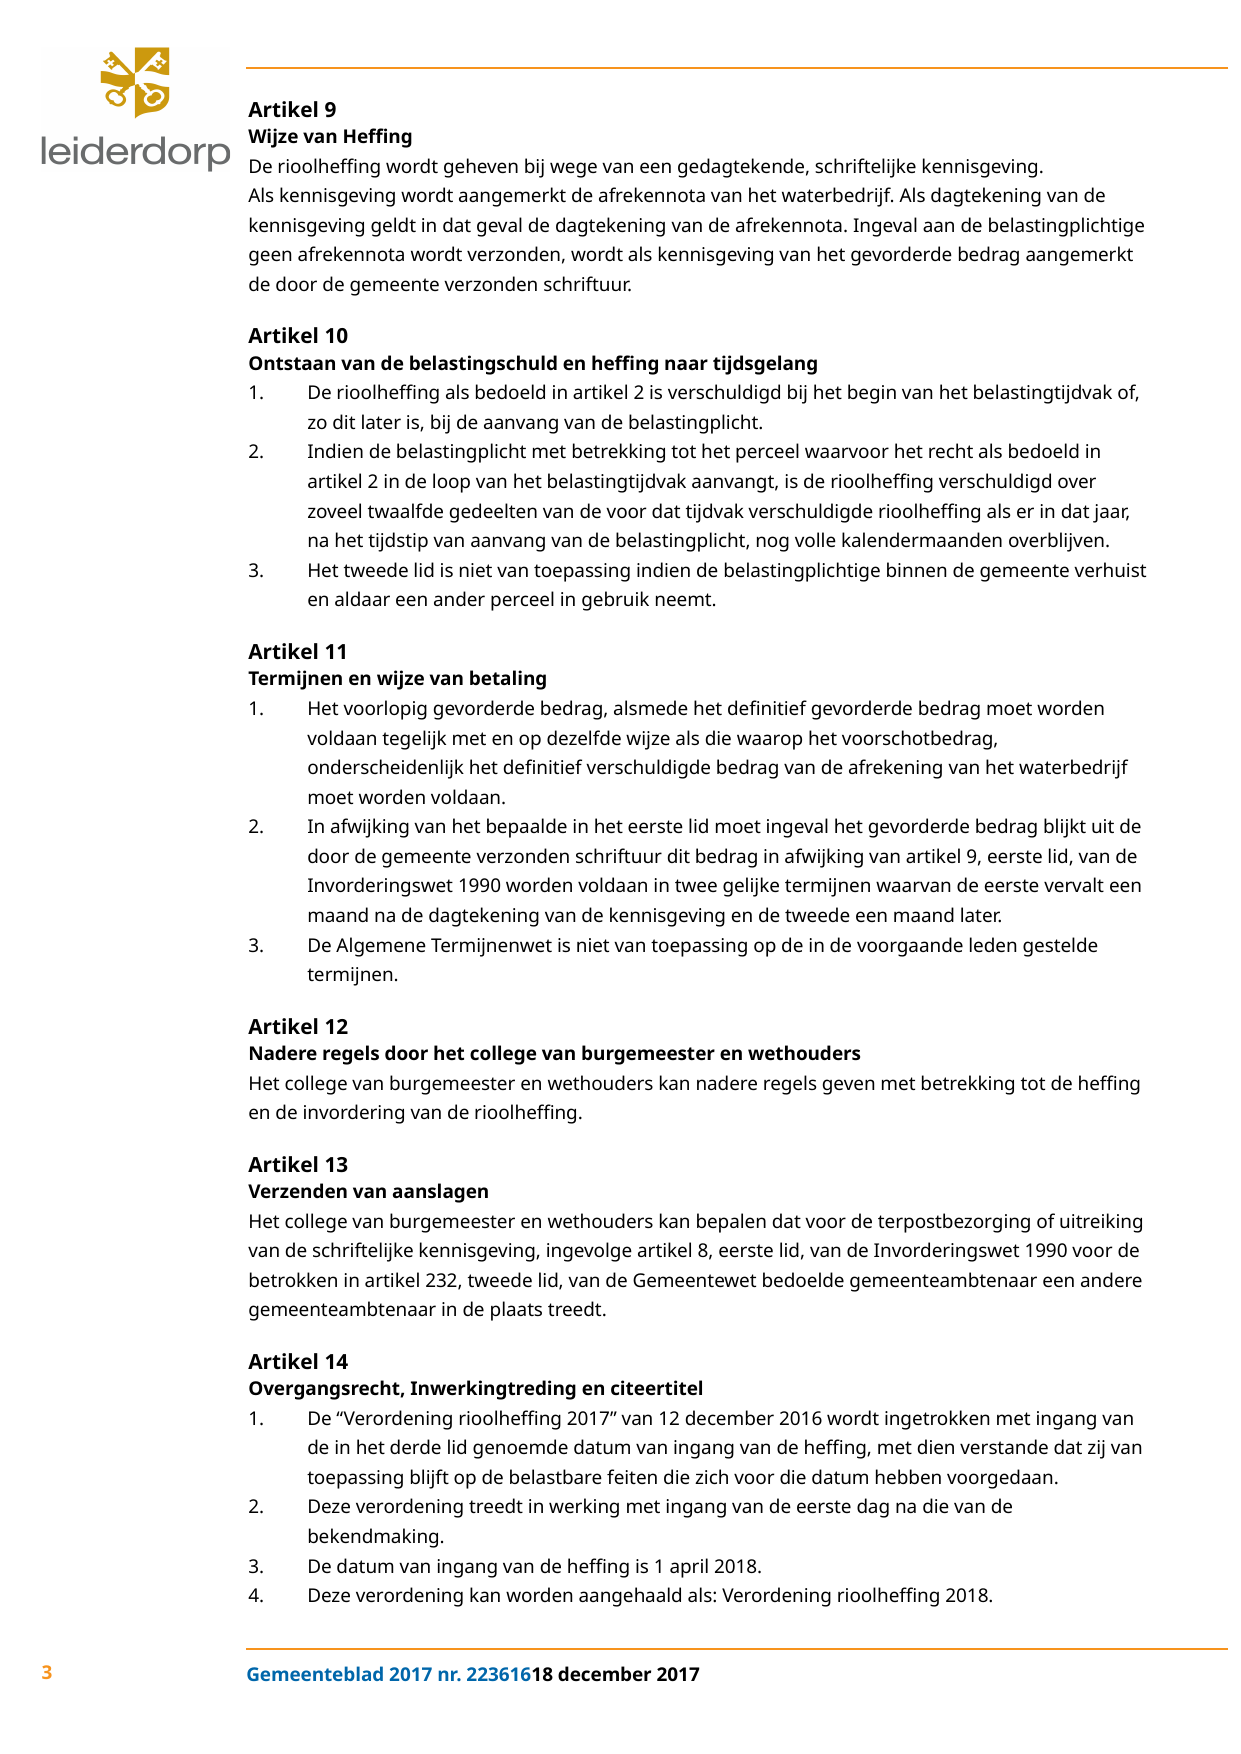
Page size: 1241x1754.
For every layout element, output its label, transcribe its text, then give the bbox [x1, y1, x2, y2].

list In afwijking van het bepaalde in het eerste lid moet ingeval het gevorderde bedrag blijkt uit de door de gemeente verzonden schriftuur dit bedrag in afwijking van artikel 9, eerste lid, van de Invorderingswet 1990 worden voldaan in twee gelijke termijnen waarvan de eerste vervalt een maand na de dagtekening van de kennisgeving en de tweede een maand later. [248, 813, 1152, 928]
text Nadere regels door het college van burgemeester en wethouders [248, 1040, 1152, 1066]
text Termijnen en wijze van betaling [248, 666, 1152, 691]
list De “Verordening rioolheffing 2017” van 12 december 2016 wordt ingetrokken met ingang van de in het derde lid genoemde datum van ingang van de heffing, met dien verstande dat zij van toepassing blijft op de belastbare feiten die zich voor die datum hebben voorgedaan. [248, 1405, 1152, 1490]
text Artikel 14 [248, 1347, 1152, 1375]
text Artikel 11 [248, 637, 1152, 666]
text Artikel 12 [248, 1012, 1152, 1040]
text Overgangsrecht, Inwerkingtreding en citeertitel [248, 1375, 1152, 1401]
list Deze verordening treedt in werking met ingang van de eerste dag na die van de bekendmaking. [248, 1494, 1152, 1549]
text Artikel 13 [248, 1150, 1152, 1178]
list De Algemene Termijnenwet is niet van toepassing op de in de voorgaande leden gestelde termijnen. [248, 932, 1152, 987]
text Ontstaan van de belastingschuld en heffing naar tijdsgelang [248, 350, 1152, 376]
list Het tweede lid is niet van toepassing indien de belastingplichtige binnen de gemeente verhuist en aldaar een ander perceel in gebruik neemt. [248, 557, 1152, 612]
picture [41, 47, 231, 172]
text Verzenden van aanslagen [248, 1178, 1152, 1204]
text Artikel 9 [248, 95, 1152, 123]
list Indien de belastingplicht met betrekking tot het perceel waarvoor het recht als bedoeld in artikel 2 in de loop van het belastingtijdvak aanvangt, is de rioolheffing verschuldigd over zoveel twaalfde gedeelten van de voor dat tijdvak verschuldigde rioolheffing als er in dat jaar, na het tijdstip van aanvang van de belastingplicht, nog volle kalendermaanden overblijven. [248, 439, 1152, 553]
text Het college van burgemeester en wethouders kan bepalen dat voor de terpostbezorging of uitreiking van de schriftelijke kennisgeving, ingevolge artikel 8, eerste lid, van de Invorderingswet 1990 voor de betrokken in artikel 232, tweede lid, van de Gemeentewet bedoelde gemeenteambtenaar een andere gemeenteambtenaar in de plaats treedt. [248, 1208, 1152, 1322]
text Het college van burgemeester en wethouders kan nadere regels geven met betrekking tot de heffing en de invordering van de rioolheffing. [248, 1070, 1152, 1125]
list De rioolheffing als bedoeld in artikel 2 is verschuldigd bij het begin van het belastingtijdvak of, zo dit later is, bij de aanvang van de belastingplicht. [248, 379, 1152, 435]
list Deze verordening kan worden aangehaald als: Verordening rioolheffing 2018. [248, 1582, 1152, 1608]
text Artikel 10 [248, 322, 1152, 350]
list Het voorlopig gevorderde bedrag, alsmede het definitief gevorderde bedrag moet worden voldaan tegelijk met en op dezelfde wijze als die waarop het voorschotbedrag, onderscheidenlijk het definitief verschuldigde bedrag van de afrekening van het waterbedrijf moet worden voldaan. [248, 695, 1152, 809]
text Wijze van Heffing [248, 123, 1152, 149]
text Als kennisgeving wordt aangemerkt de afrekennota van het waterbedrijf. Als dagtekening van de kennisgeving geldt in dat geval de dagtekening van de afrekennota. Ingeval aan de belastingplichtige geen afrekennota wordt verzonden, wordt als kennisgeving van het gevorderde bedrag aangemerkt de door de gemeente verzonden schriftuur. [248, 182, 1152, 297]
text De rioolheffing wordt geheven bij wege van een gedagtekende, schriftelijke kennisgeving. [248, 153, 1152, 178]
list De datum van ingang van de heffing is 1 april 2018. [248, 1553, 1152, 1579]
